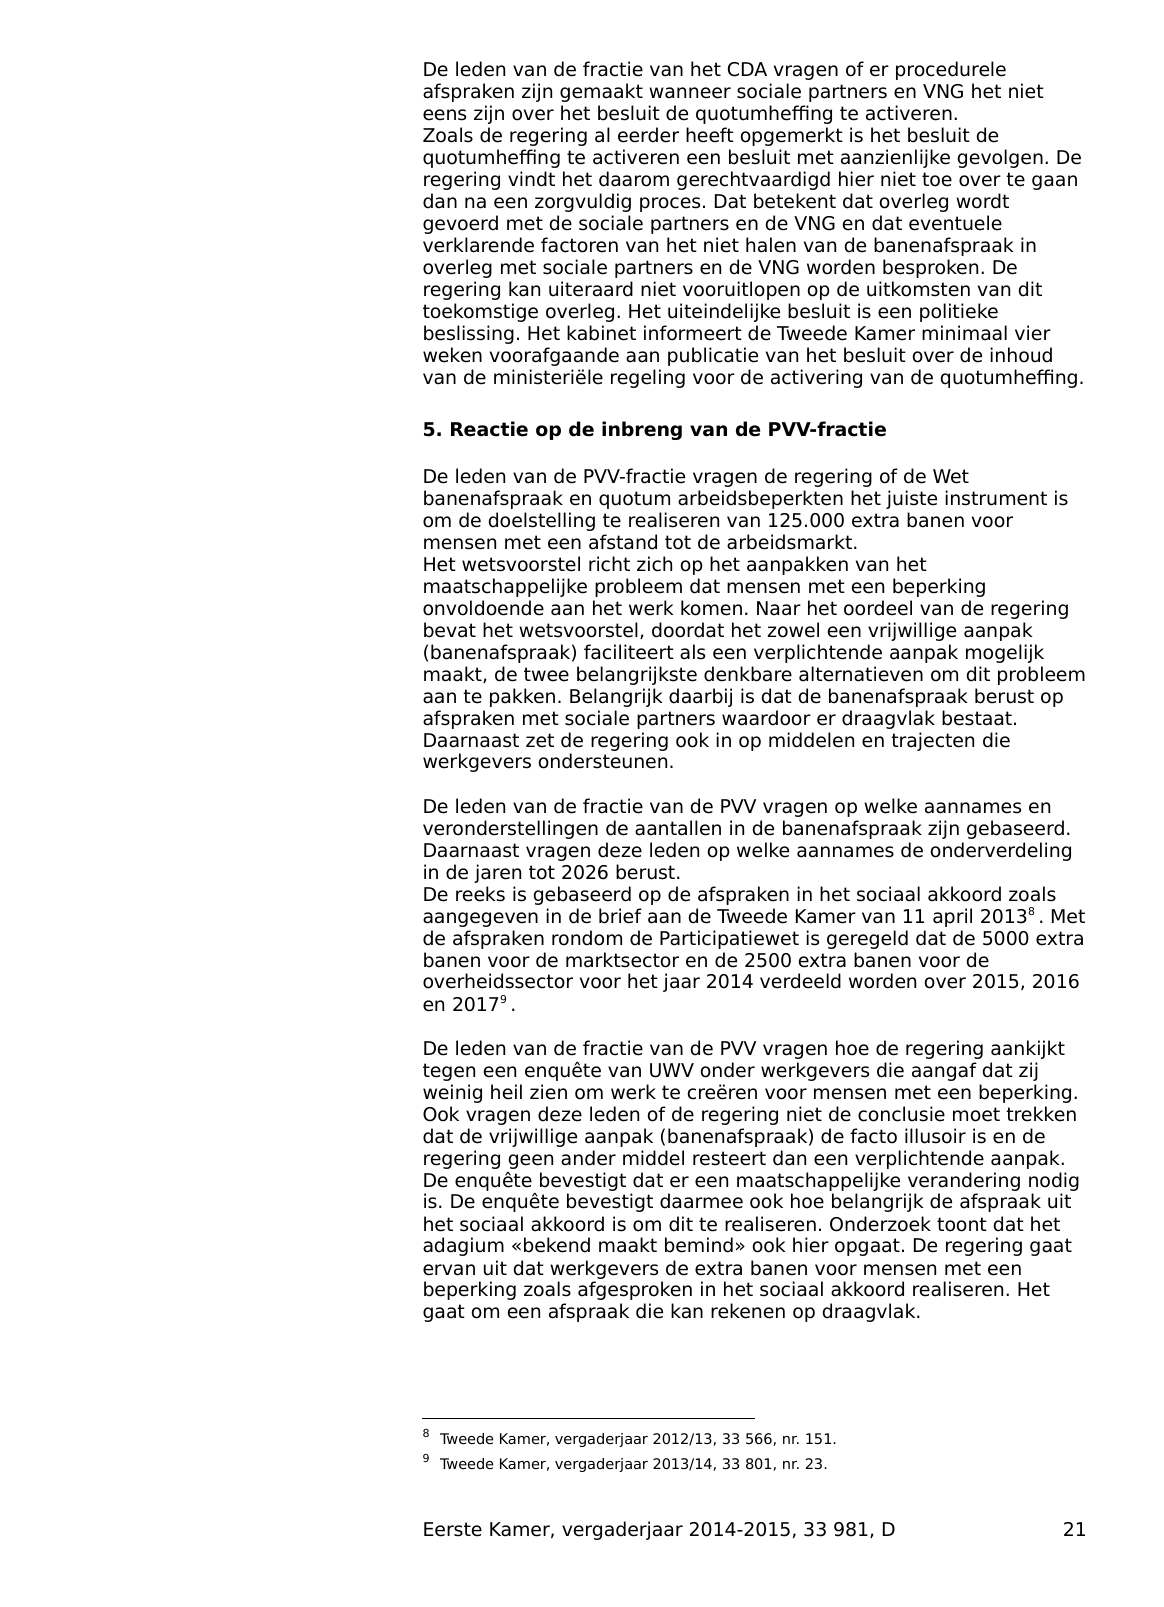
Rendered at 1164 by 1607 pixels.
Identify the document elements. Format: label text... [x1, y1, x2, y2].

text De leden van de fractie van het CDA vragen of er procedurele afspraken zijn gemaakt wanneer sociale partners en VNG het niet eens zijn over het besluit de quotumheffing te activeren. [422, 59, 1087, 125]
text Het wetsvoorstel richt zich op het aanpakken van het maatschappelijke probleem dat mensen met een beperking onvoldoende aan het werk komen. Naar het oordeel van de regering bevat het wetsvoorstel, doordat het zowel een vrijwillige aanpak (banenafspraak) faciliteert als een verplichtende aanpak mogelijk maakt, de twee belangrijkste denkbare alternatieven om dit probleem aan te pakken. Belangrijk daarbij is dat de banenafspraak berust op afspraken met sociale partners waardoor er draagvlak bestaat. Daarnaast zet de regering ook in op middelen en trajecten die werkgevers ondersteunen. [422, 554, 1087, 773]
subtitle 5. Reactie op de inbreng van de PVV-fractie [422, 419, 1087, 441]
text De leden van de fractie van de PVV vragen op welke aannames en veronderstellingen de aantallen in de banenafspraak zijn gebaseerd. Daarnaast vragen deze leden op welke aannames de onderverdeling in de jaren tot 2026 berust. [422, 796, 1087, 883]
text De reeks is gebaseerd op de afspraken in het sociaal akkoord zoals aangegeven in de brief aan de Tweede Kamer van 11 april 2013. Met de afspraken rondom de Participatiewet is geregeld dat de 5000 extra banen voor de marktsector en de 2500 extra banen voor de overheidssector voor het jaar 2014 verdeeld worden over 2015, 2016 en 2017. [422, 883, 1087, 1015]
text De leden van de PVV-fractie vragen de regering of de Wet banenafspraak en quotum arbeidsbeperkten het juiste instrument is om de doelstelling te realiseren van 125.000 extra banen voor mensen met een afstand tot de arbeidsmarkt. [422, 466, 1087, 554]
text Tweede Kamer, vergaderjaar 2012/13, 33 566, nr. 151. [422, 1427, 1087, 1449]
text De leden van de fractie van de PVV vragen hoe de regering aankijkt tegen een enquête van UWV onder werkgevers die aangaf dat zij weinig heil zien om werk te creëren voor mensen met een beperking. Ook vragen deze leden of de regering niet de conclusie moet trekken dat de vrijwillige aanpak (banenafspraak) de facto illusoir is en de regering geen ander middel resteert dan een verplichtende aanpak. [422, 1038, 1087, 1169]
text Zoals de regering al eerder heeft opgemerkt is het besluit de quotumheffing te activeren een besluit met aanzienlijke gevolgen. De regering vindt het daarom gerechtvaardigd hier niet toe over te gaan dan na een zorgvuldig proces. Dat betekent dat overleg wordt gevoerd met de sociale partners en de VNG en dat eventuele verklarende factoren van het niet halen van de banenafspraak in overleg met sociale partners en de VNG worden besproken. De regering kan uiteraard niet vooruitlopen op de uitkomsten van dit toekomstige overleg. Het uiteindelijke besluit is een politieke beslissing. Het kabinet informeert de Tweede Kamer minimaal vier weken voorafgaande aan publicatie van het besluit over de inhoud van de ministeriële regeling voor de activering van de quotumheffing. [422, 125, 1087, 389]
text De enquête bevestigt dat er een maatschappelijke verandering nodig is. De enquête bevestigt daarmee ook hoe belangrijk de afspraak uit het sociaal akkoord is om dit te realiseren. Onderzoek toont dat het adagium «bekend maakt bemind» ook hier opgaat. De regering gaat ervan uit dat werkgevers de extra banen voor mensen met een beperking zoals afgesproken in het sociaal akkoord realiseren. Het gaat om een afspraak die kan rekenen op draagvlak. [422, 1169, 1087, 1323]
text Tweede Kamer, vergaderjaar 2013/14, 33 801, nr. 23. [422, 1452, 1087, 1474]
